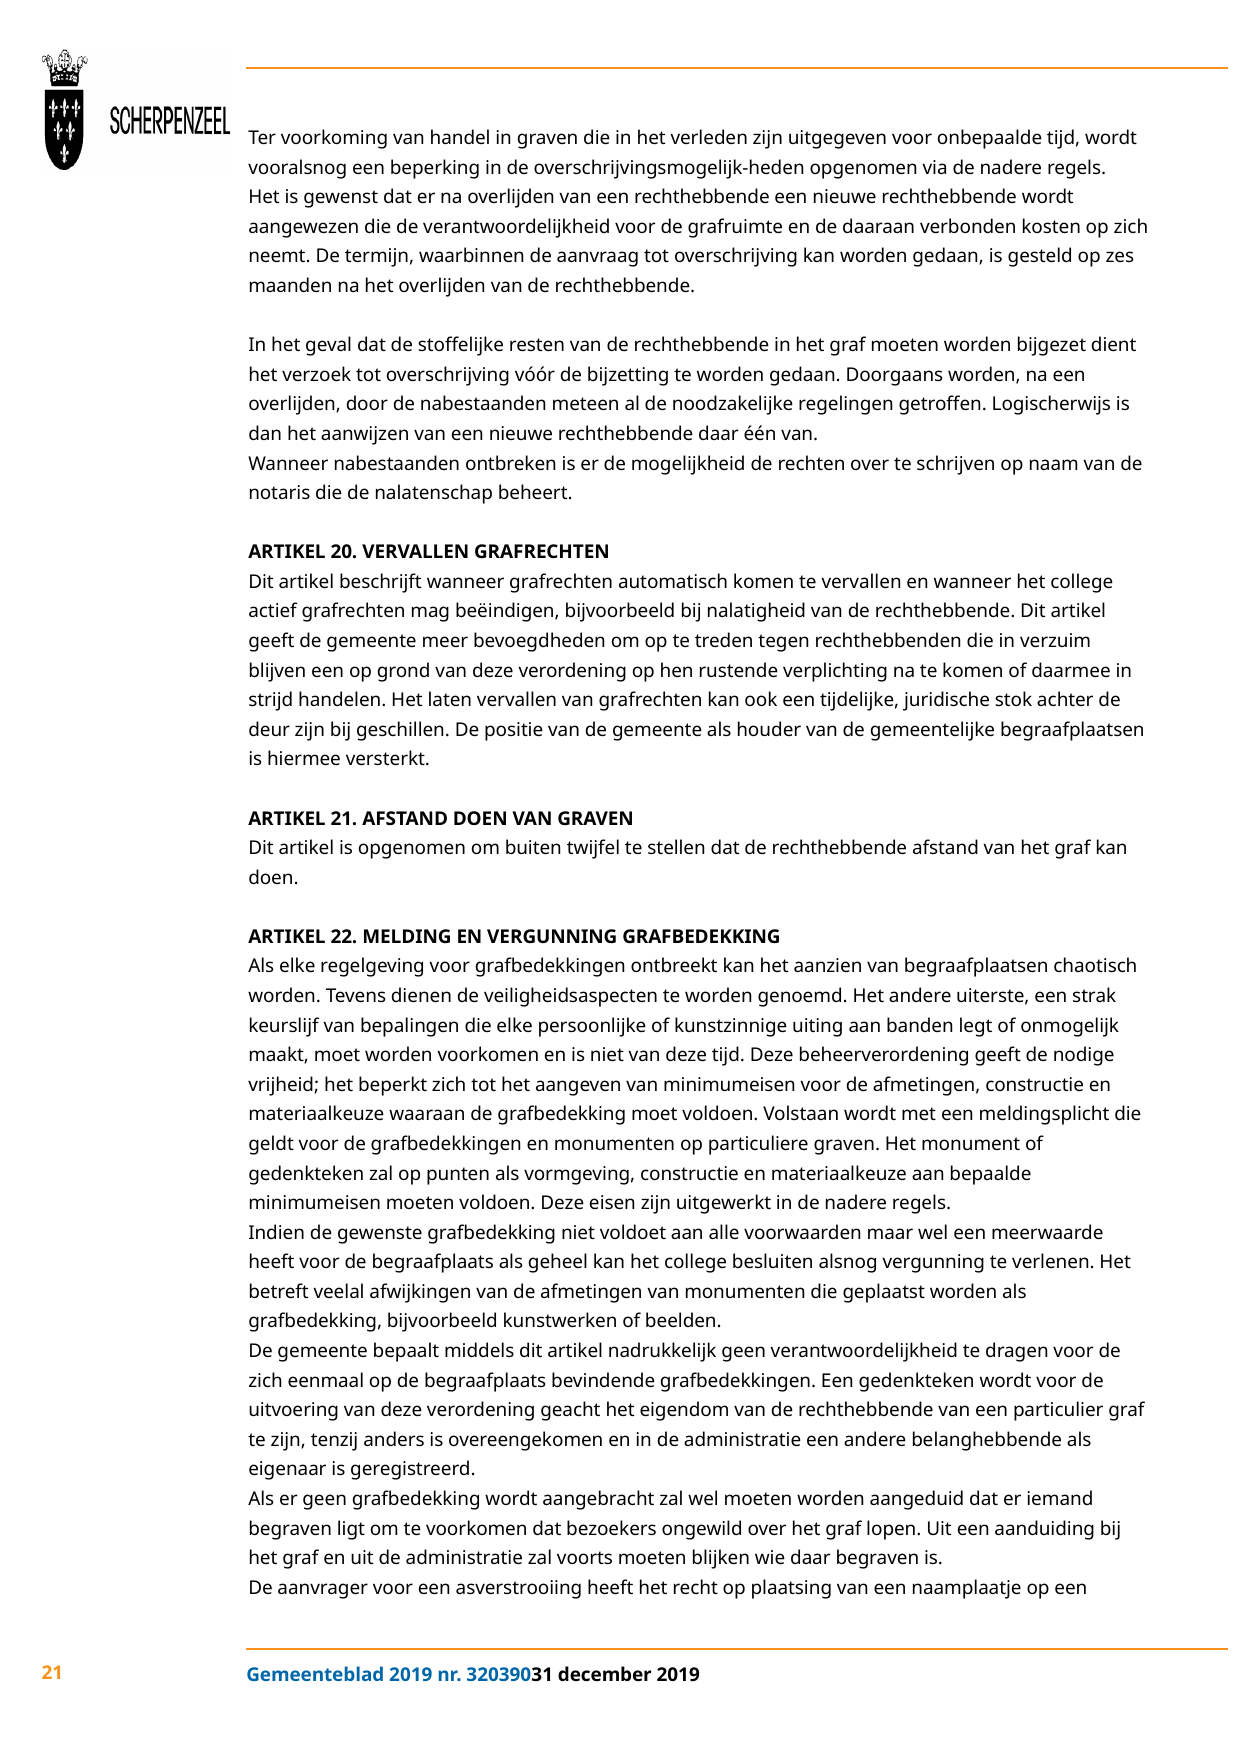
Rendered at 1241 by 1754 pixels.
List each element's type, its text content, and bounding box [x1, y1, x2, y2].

text In het geval dat de stoffelijke resten van de rechthebbende in het graf moeten worden bijgezet dient het verzoek tot overschrijving vóór de bijzetting te worden gedaan. Doorgaans worden, na een overlijden, door de nabestaanden meteen al de noodzakelijke regelingen getroffen. Logischerwijs is dan het aanwijzen van een nieuwe rechthebbende daar één van. [248, 331, 1152, 446]
text Ter voorkoming van handel in graven die in het verleden zijn uitgegeven voor onbepaalde tijd, wordt vooralsnog een beperking in de overschrijvingsmogelijk-heden opgenomen via de nadere regels. [248, 124, 1152, 180]
text ARTIKEL 22. MELDING EN VERGUNNING GRAFBEDEKKING [248, 923, 1152, 949]
picture [41, 47, 231, 172]
text Het is gewenst dat er na overlijden van een rechthebbende een nieuwe rechthebbende wordt aangewezen die de verantwoordelijkheid voor de grafruimte en de daaraan verbonden kosten op zich neemt. De termijn, waarbinnen de aanvraag tot overschrijving kan worden gedaan, is gesteld op zes maanden na het overlijden van de rechthebbende. [248, 183, 1152, 298]
text De aanvrager voor een asverstrooiing heeft het recht op plaatsing van een naamplaatje op een [248, 1574, 1152, 1600]
text Wanneer nabestaanden ontbreken is er de mogelijkheid de rechten over te schrijven op naam van de notaris die de nalatenschap beheert. [248, 450, 1152, 505]
text Als er geen grafbedekking wordt aangebracht zal wel moeten worden aangeduid dat er iemand begraven ligt om te voorkomen dat bezoekers ongewild over het graf lopen. Uit een aanduiding bij het graf en uit de administratie zal voorts moeten blijken wie daar begraven is. [248, 1485, 1152, 1570]
text Dit artikel is opgenomen om buiten twijfel te stellen dat de rechthebbende afstand van het graf kan doen. [248, 834, 1152, 890]
text ARTIKEL 21. AFSTAND DOEN VAN GRAVEN [248, 805, 1152, 831]
text Indien de gewenste grafbedekking niet voldoet aan alle voorwaarden maar wel een meerwaarde heeft voor de begraafplaats als geheel kan het college besluiten alsnog vergunning te verlenen. Het betreft veelal afwijkingen van de afmetingen van monumenten die geplaatst worden als grafbedekking, bijvoorbeeld kunstwerken of beelden. [248, 1219, 1152, 1333]
text De gemeente bepaalt middels dit artikel nadrukkelijk geen verantwoordelijkheid te dragen voor de zich eenmaal op de begraafplaats bevindende grafbedekkingen. Een gedenkteken wordt voor de uitvoering van deze verordening geacht het eigendom van de rechthebbende van een particulier graf te zijn, tenzij anders is overeengekomen en in de administratie een andere belanghebbende als eigenaar is geregistreerd. [248, 1337, 1152, 1481]
text ARTIKEL 20. VERVALLEN GRAFRECHTEN [248, 538, 1152, 564]
text Als elke regelgeving voor grafbedekkingen ontbreekt kan het aanzien van begraafplaatsen chaotisch worden. Tevens dienen de veiligheidsaspecten te worden genoemd. Het andere uiterste, een strak keurslijf van bepalingen die elke persoonlijke of kunstzinnige uiting aan banden legt of onmogelijk maakt, moet worden voorkomen en is niet van deze tijd. Deze beheerverordening geeft de nodige vrijheid; het beperkt zich tot het aangeven van minimumeisen voor de afmetingen, constructie en materiaalkeuze waaraan de grafbedekking moet voldoen. Volstaan wordt met een meldingsplicht die geldt voor de grafbedekkingen en monumenten op particuliere graven. Het monument of gedenkteken zal op punten als vormgeving, constructie en materiaalkeuze aan bepaalde minimumeisen moeten voldoen. Deze eisen zijn uitgewerkt in de nadere regels. [248, 953, 1152, 1215]
text Dit artikel beschrijft wanneer grafrechten automatisch komen te vervallen en wanneer het college actief grafrechten mag beëindigen, bijvoorbeeld bij nalatigheid van de rechthebbende. Dit artikel geeft de gemeente meer bevoegdheden om op te treden tegen rechthebbenden die in verzuim blijven een op grond van deze verordening op hen rustende verplichting na te komen of daarmee in strijd handelen. Het laten vervallen van grafrechten kan ook een tijdelijke, juridische stok achter de deur zijn bij geschillen. De positie van de gemeente als houder van de gemeentelijke begraafplaatsen is hiermee versterkt. [248, 568, 1152, 771]
